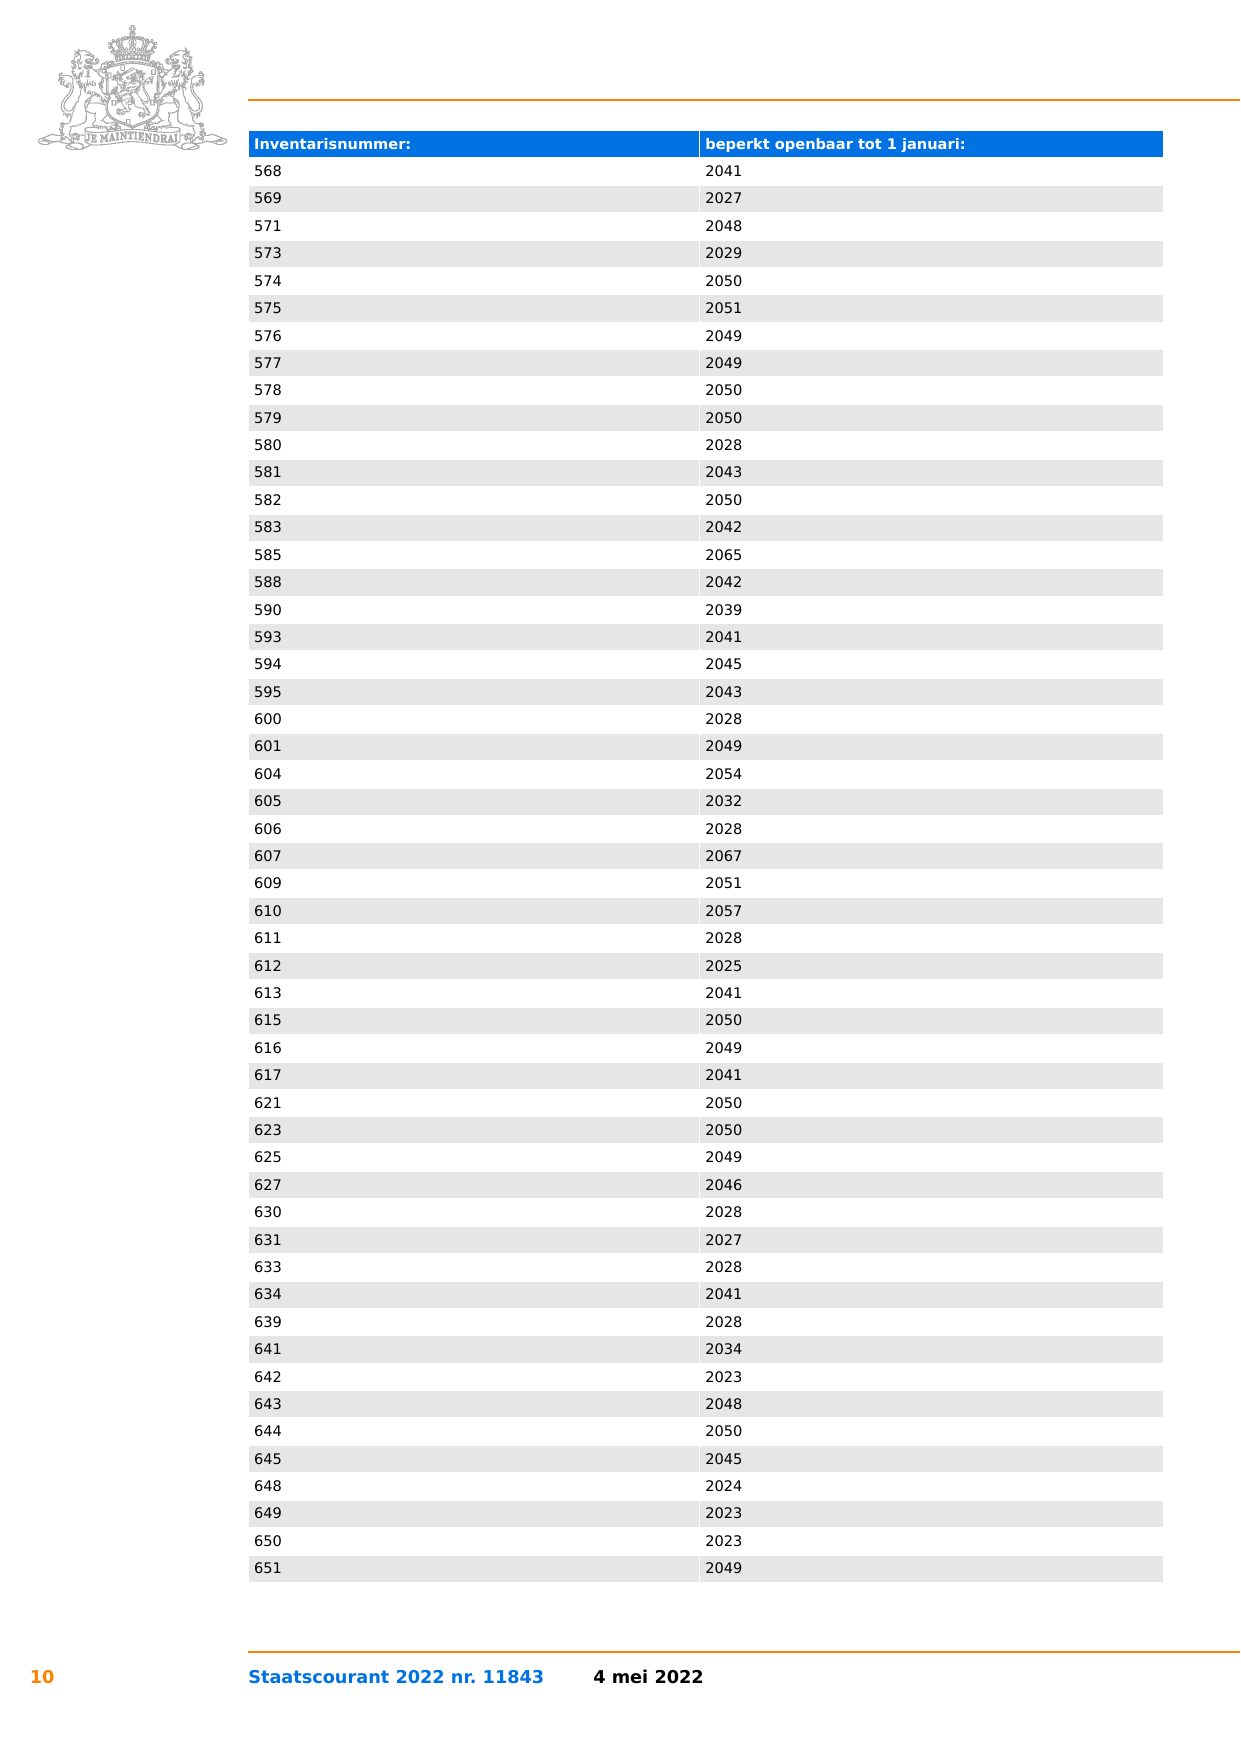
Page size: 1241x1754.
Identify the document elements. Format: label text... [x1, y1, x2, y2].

table_cell 607 [249, 843, 699, 869]
table_cell 2051 [700, 871, 1163, 897]
table_cell 612 [249, 953, 699, 979]
table_cell 604 [249, 761, 699, 787]
table_cell 2041 [700, 158, 1163, 185]
table_cell 2051 [700, 295, 1163, 322]
table_cell 2049 [700, 323, 1163, 349]
table_cell 2042 [700, 569, 1163, 596]
table_cell 617 [249, 1063, 699, 1089]
table_cell 577 [249, 350, 699, 376]
table_cell 650 [249, 1528, 699, 1554]
table_cell 2039 [700, 597, 1163, 623]
table_cell 2028 [700, 925, 1163, 952]
table_cell 648 [249, 1473, 699, 1500]
table_cell 2049 [700, 1035, 1163, 1061]
table_cell 2042 [700, 515, 1163, 541]
table_cell 2027 [700, 1227, 1163, 1253]
table_cell 2050 [700, 487, 1163, 513]
table_cell 616 [249, 1035, 699, 1061]
table_cell 2049 [700, 350, 1163, 376]
table_cell 642 [249, 1364, 699, 1390]
table_cell 2028 [700, 816, 1163, 842]
table_header beperkt openbaar tot 1 januari: [700, 131, 1163, 157]
table_cell 2023 [700, 1528, 1163, 1554]
table_cell 630 [249, 1199, 699, 1226]
table_cell 651 [249, 1556, 699, 1582]
table_cell 573 [249, 241, 699, 267]
table_cell 2041 [700, 980, 1163, 1007]
table_cell 2049 [700, 734, 1163, 760]
table_cell 2048 [700, 213, 1163, 239]
table_header Inventarisnummer: [249, 131, 699, 157]
table_cell 2027 [700, 186, 1163, 212]
table_cell 2023 [700, 1501, 1163, 1527]
table_cell 615 [249, 1008, 699, 1034]
table_cell 2050 [700, 405, 1163, 431]
table_cell 623 [249, 1117, 699, 1143]
table_cell 582 [249, 487, 699, 513]
table_cell 609 [249, 871, 699, 897]
table_cell 644 [249, 1419, 699, 1445]
table_cell 2025 [700, 953, 1163, 979]
table_cell 574 [249, 268, 699, 294]
table_cell 571 [249, 213, 699, 239]
table_cell 2049 [700, 1145, 1163, 1171]
table_cell 2045 [700, 1446, 1163, 1472]
table_cell 2028 [700, 1309, 1163, 1335]
table_cell 610 [249, 898, 699, 924]
table_cell 641 [249, 1336, 699, 1363]
table_cell 2023 [700, 1364, 1163, 1390]
table_cell 2029 [700, 241, 1163, 267]
table_cell 2041 [700, 1282, 1163, 1308]
table_cell 2041 [700, 1063, 1163, 1089]
table_cell 578 [249, 378, 699, 404]
table_cell 581 [249, 460, 699, 486]
table_cell 649 [249, 1501, 699, 1527]
picture [38, 25, 227, 150]
table_cell 2046 [700, 1172, 1163, 1198]
table_cell 2065 [700, 542, 1163, 568]
table_cell 2067 [700, 843, 1163, 869]
table_cell 2048 [700, 1391, 1163, 1417]
table_cell 2043 [700, 460, 1163, 486]
table_cell 2028 [700, 706, 1163, 733]
table_cell 631 [249, 1227, 699, 1253]
table_cell 639 [249, 1309, 699, 1335]
table_cell 2050 [700, 268, 1163, 294]
table_cell 600 [249, 706, 699, 733]
table_cell 621 [249, 1090, 699, 1116]
table_cell 2024 [700, 1473, 1163, 1500]
table_cell 593 [249, 624, 699, 650]
table_cell 2057 [700, 898, 1163, 924]
table_cell 2050 [700, 1008, 1163, 1034]
table_cell 611 [249, 925, 699, 952]
table_cell 588 [249, 569, 699, 596]
table_cell 2050 [700, 1117, 1163, 1143]
table_cell 2028 [700, 1199, 1163, 1226]
table_cell 579 [249, 405, 699, 431]
table_cell 625 [249, 1145, 699, 1171]
table_cell 583 [249, 515, 699, 541]
table_cell 634 [249, 1282, 699, 1308]
table_cell 633 [249, 1254, 699, 1281]
table_cell 2050 [700, 1419, 1163, 1445]
table_cell 613 [249, 980, 699, 1007]
table_cell 605 [249, 789, 699, 815]
table_cell 643 [249, 1391, 699, 1417]
table_cell 595 [249, 679, 699, 705]
table_cell 2045 [700, 651, 1163, 678]
table_cell 2041 [700, 624, 1163, 650]
table_cell 576 [249, 323, 699, 349]
table_cell 2050 [700, 1090, 1163, 1116]
table_cell 2054 [700, 761, 1163, 787]
table_cell 2050 [700, 378, 1163, 404]
table_cell 585 [249, 542, 699, 568]
table_cell 568 [249, 158, 699, 185]
table_cell 590 [249, 597, 699, 623]
table_cell 2028 [700, 1254, 1163, 1281]
table_cell 580 [249, 432, 699, 459]
table_cell 594 [249, 651, 699, 678]
table_cell 569 [249, 186, 699, 212]
table_cell 601 [249, 734, 699, 760]
table_cell 575 [249, 295, 699, 322]
table_cell 645 [249, 1446, 699, 1472]
table_cell 2028 [700, 432, 1163, 459]
table_cell 2034 [700, 1336, 1163, 1363]
table_cell 2032 [700, 789, 1163, 815]
table_cell 606 [249, 816, 699, 842]
table_cell 2049 [700, 1556, 1163, 1582]
table_cell 2043 [700, 679, 1163, 705]
table_cell 627 [249, 1172, 699, 1198]
